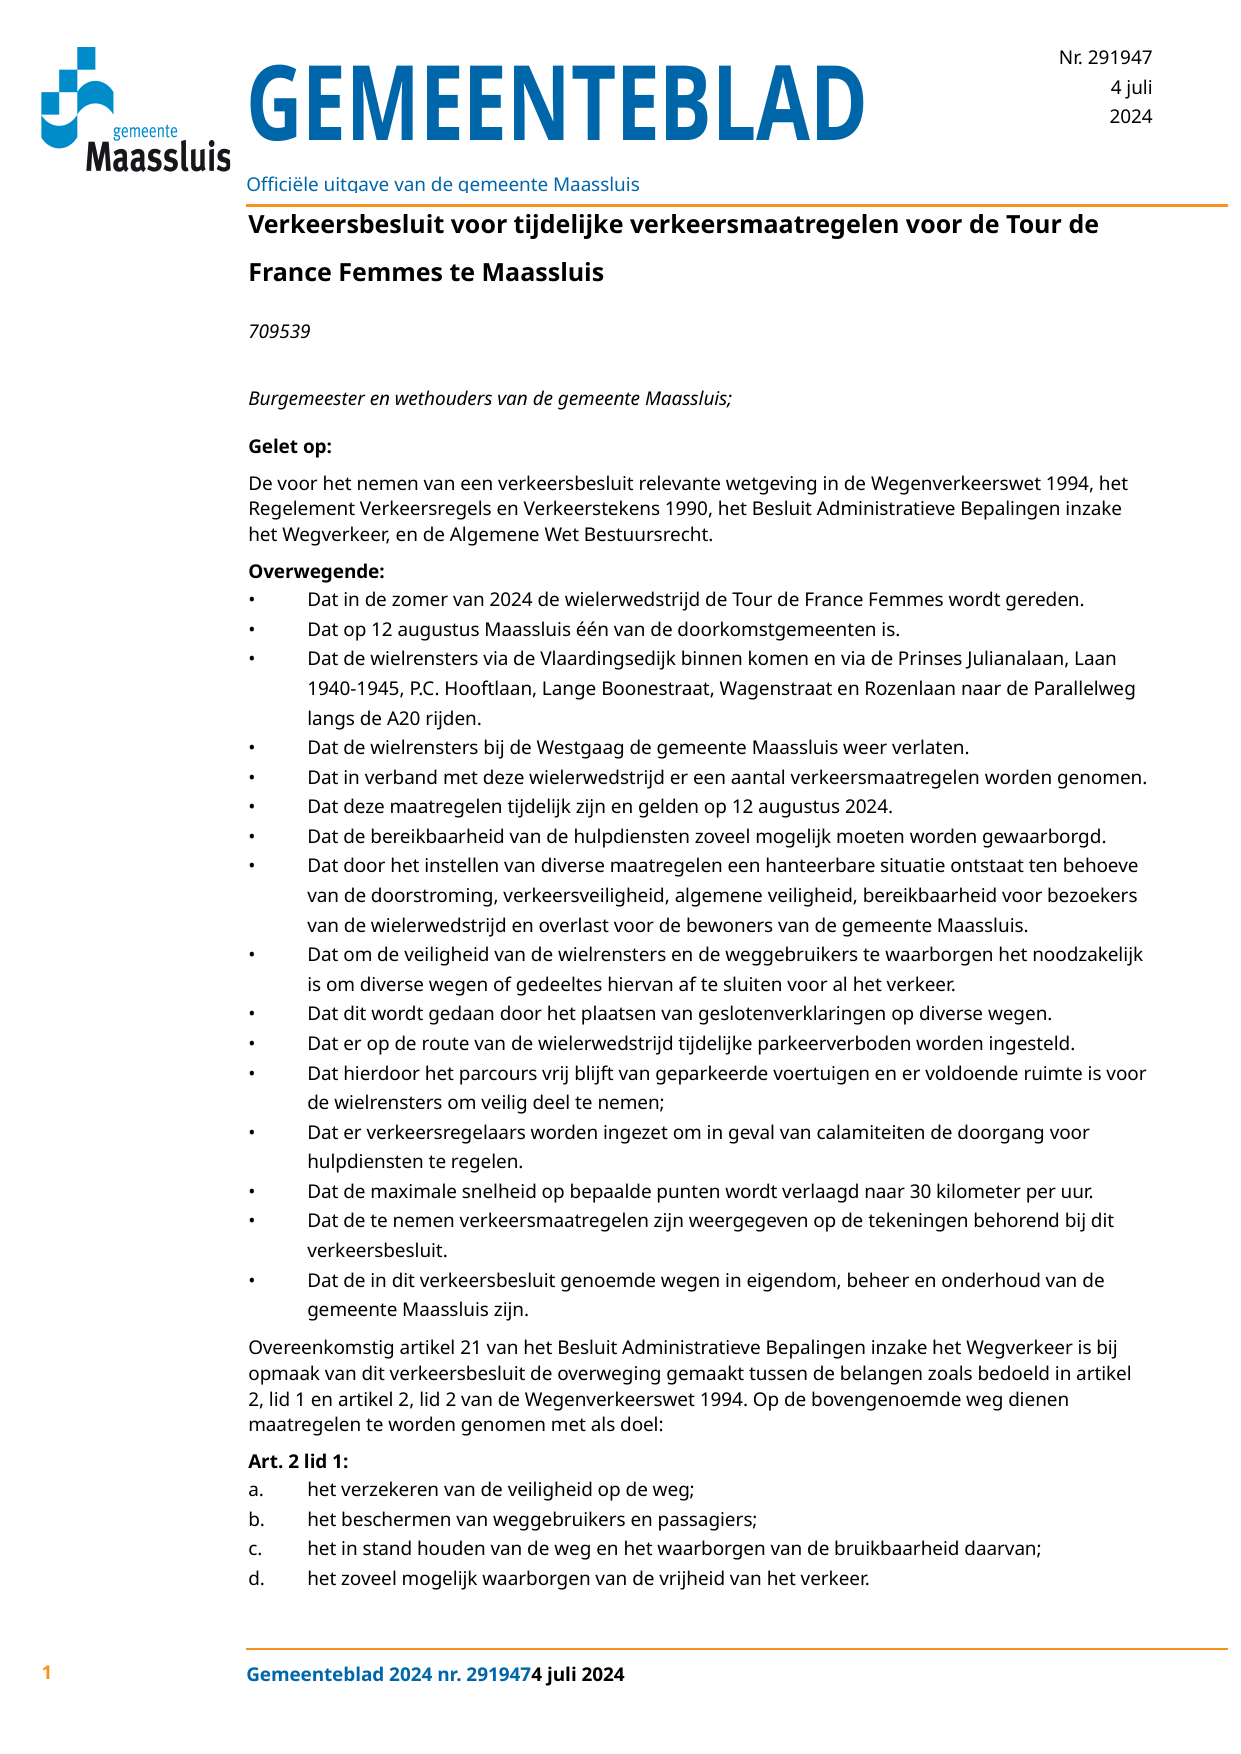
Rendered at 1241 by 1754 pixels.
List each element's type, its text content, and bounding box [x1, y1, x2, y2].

list het beschermen van weggebruikers en passagiers; [248, 1506, 1152, 1532]
list Dat de in dit verkeersbesluit genoemde wegen in eigendom, beheer en onderhoud van de gemeente Maassluis zijn. [248, 1267, 1152, 1322]
list Dat deze maatregelen tijdelijk zijn en gelden op 12 augustus 2024. [248, 793, 1152, 819]
list Dat door het instellen van diverse maatregelen een hanteerbare situatie ontstaat ten behoeve van de doorstroming, verkeersveiligheid, algemene veiligheid, bereikbaarheid voor bezoekers van de wielerwedstrijd en overlast voor de bewoners van de gemeente Maassluis. [248, 853, 1152, 937]
text Verkeersbesluit voor tijdelijke verkeersmaatregelen voor de Tour de France Femmes te Maassluis [248, 207, 1152, 288]
text Burgemeester en wethouders van de gemeente Maassluis; [248, 386, 1152, 411]
picture [41, 47, 231, 172]
list Dat in de zomer van 2024 de wielerwedstrijd de Tour de France Femmes wordt gereden. [248, 586, 1152, 612]
list Dat er op de route van de wielerwedstrijd tijdelijke parkeerverboden worden ingesteld. [248, 1030, 1152, 1056]
text Art. 2 lid 1: [248, 1448, 1152, 1474]
list Dat op 12 augustus Maassluis één van de doorkomstgemeenten is. [248, 616, 1152, 642]
list het in stand houden van de weg en het waarborgen van de bruikbaarheid daarvan; [248, 1536, 1152, 1561]
text Gelet op: [248, 433, 1152, 459]
list Dat de bereikbaarheid van de hulpdiensten zoveel mogelijk moeten worden gewaarborgd. [248, 823, 1152, 849]
list het zoveel mogelijk waarborgen van de vrijheid van het verkeer. [248, 1565, 1152, 1591]
list Dat de maximale snelheid op bepaalde punten wordt verlaagd naar 30 kilometer per uur. [248, 1178, 1152, 1204]
text De voor het nemen van een verkeersbesluit relevante wetgeving in de Wegenverkeerswet 1994, het Regelement Verkeersregels en Verkeerstekens 1990, het Besluit Administratieve Bepalingen inzake het Wegverkeer, en de Algemene Wet Bestuursrecht. [248, 470, 1152, 547]
list Dat de wielrensters bij de Westgaag de gemeente Maassluis weer verlaten. [248, 734, 1152, 760]
list Dat de te nemen verkeersmaatregelen zijn weergegeven op de tekeningen behorend bij dit verkeersbesluit. [248, 1208, 1152, 1263]
list Dat in verband met deze wielerwedstrijd er een aantal verkeersmaatregelen worden genomen. [248, 764, 1152, 789]
list Dat de wielrensters via de Vlaardingsedijk binnen komen en via de Prinses Julianalaan, Laan 1940-1945, P.C. Hooftlaan, Lange Boonestraat, Wagenstraat en Rozenlaan naar de Parallelweg langs de A20 rijden. [248, 646, 1152, 730]
list Dat hierdoor het parcours vrij blijft van geparkeerde voertuigen en er voldoende ruimte is voor de wielrensters om veilig deel te nemen; [248, 1060, 1152, 1115]
list Dat om de veiligheid van de wielrensters en de weggebruikers te waarborgen het noodzakelijk is om diverse wegen of gedeeltes hiervan af te sluiten voor al het verkeer. [248, 941, 1152, 997]
list Dat er verkeersregelaars worden ingezet om in geval van calamiteiten de doorgang voor hulpdiensten te regelen. [248, 1119, 1152, 1174]
text 709539 [248, 318, 1152, 344]
picture [41, 47, 77, 92]
list het verzekeren van de veiligheid op de weg; [248, 1476, 1152, 1502]
text Overeenkomstig artikel 21 van het Besluit Administratieve Bepalingen inzake het Wegverkeer is bij opmaak van dit verkeersbesluit de overweging gemaakt tussen de belangen zoals bedoeld in artikel 2, lid 1 en artikel 2, lid 2 van de Wegenverkeerswet 1994. Op de bovengenoemde weg dienen maatregelen te worden genomen met als doel: [248, 1334, 1152, 1437]
list Dat dit wordt gedaan door het plaatsen van geslotenverklaringen op diverse wegen. [248, 1001, 1152, 1026]
text Overwegende: [248, 558, 1152, 584]
